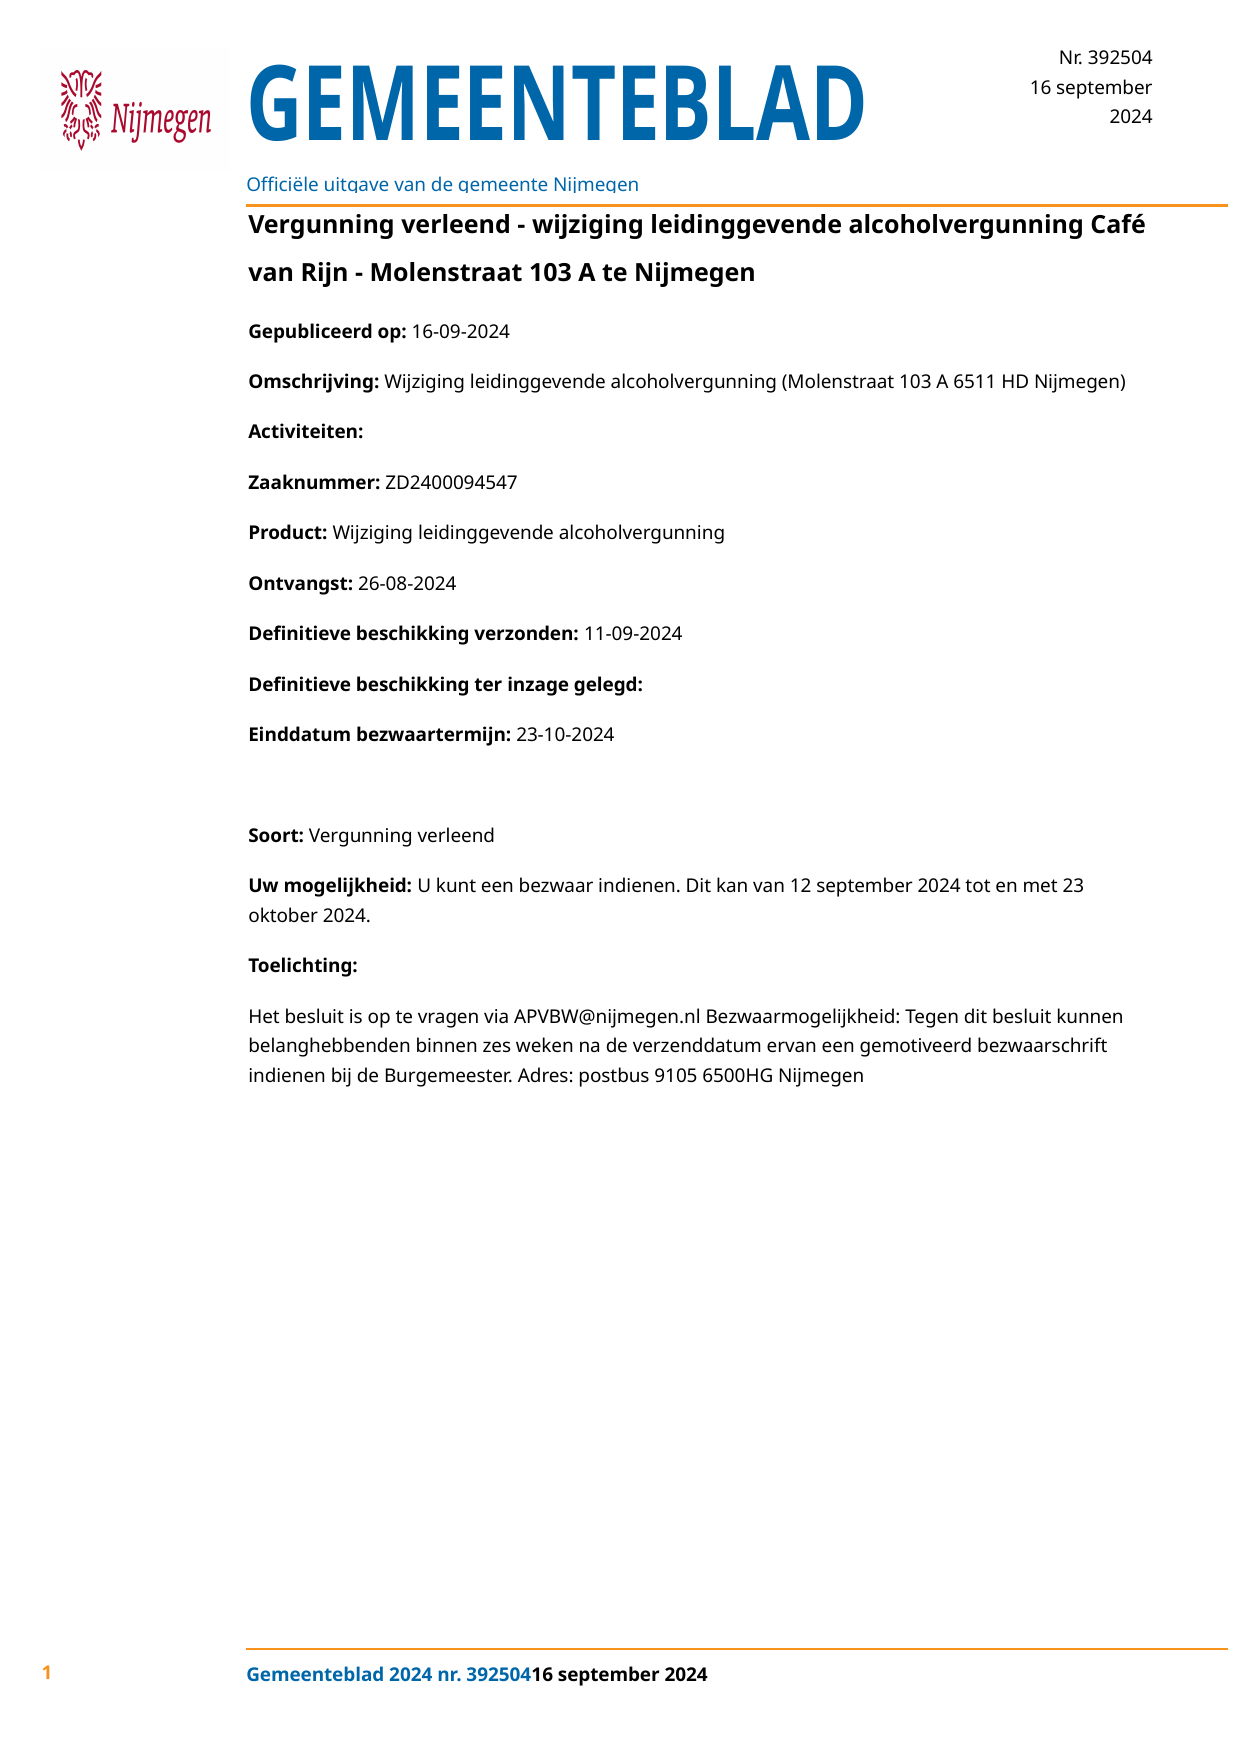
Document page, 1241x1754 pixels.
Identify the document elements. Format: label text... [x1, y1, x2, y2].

text Ontvangst: 26-08-2024 [248, 570, 1152, 596]
text Einddatum bezwaartermijn: 23-10-2024 [248, 721, 1152, 747]
text Omschrijving: Wijziging leidinggevende alcoholvergunning (Molenstraat 103 A 6511 HD Nijmegen) [248, 368, 1152, 394]
text Uw mogelijkheid: U kunt een bezwaar indienen. Dit kan van 12 september 2024 tot en met 23 oktober 2024. [248, 872, 1152, 928]
text Zaaknummer: ZD2400094547 [248, 469, 1152, 495]
text Toelichting: [248, 952, 1152, 978]
text Het besluit is op te vragen via APVBW@nijmegen.nl Bezwaarmogelijkheid: Tegen dit besluit kunnen belanghebbenden binnen zes weken na de verzenddatum ervan een gemotiveerd bezwaarschrift indienen bij de Burgemeester. Adres: postbus 9105 6500HG Nijmegen [248, 1003, 1152, 1088]
text Definitieve beschikking verzonden: 11-09-2024 [248, 620, 1152, 646]
text Vergunning verleend - wijziging leidinggevende alcoholvergunning Café van Rijn - Molenstraat 103 A te Nijmegen [248, 207, 1152, 288]
text Definitieve beschikking ter inzage gelegd: [248, 671, 1152, 697]
text Product: Wijziging leidinggevende alcoholvergunning [248, 519, 1152, 545]
text Activiteiten: [248, 419, 1152, 444]
text Soort: Vergunning verleend [248, 822, 1152, 848]
text Gepubliceerd op: 16-09-2024 [248, 318, 1152, 344]
picture [41, 47, 231, 172]
